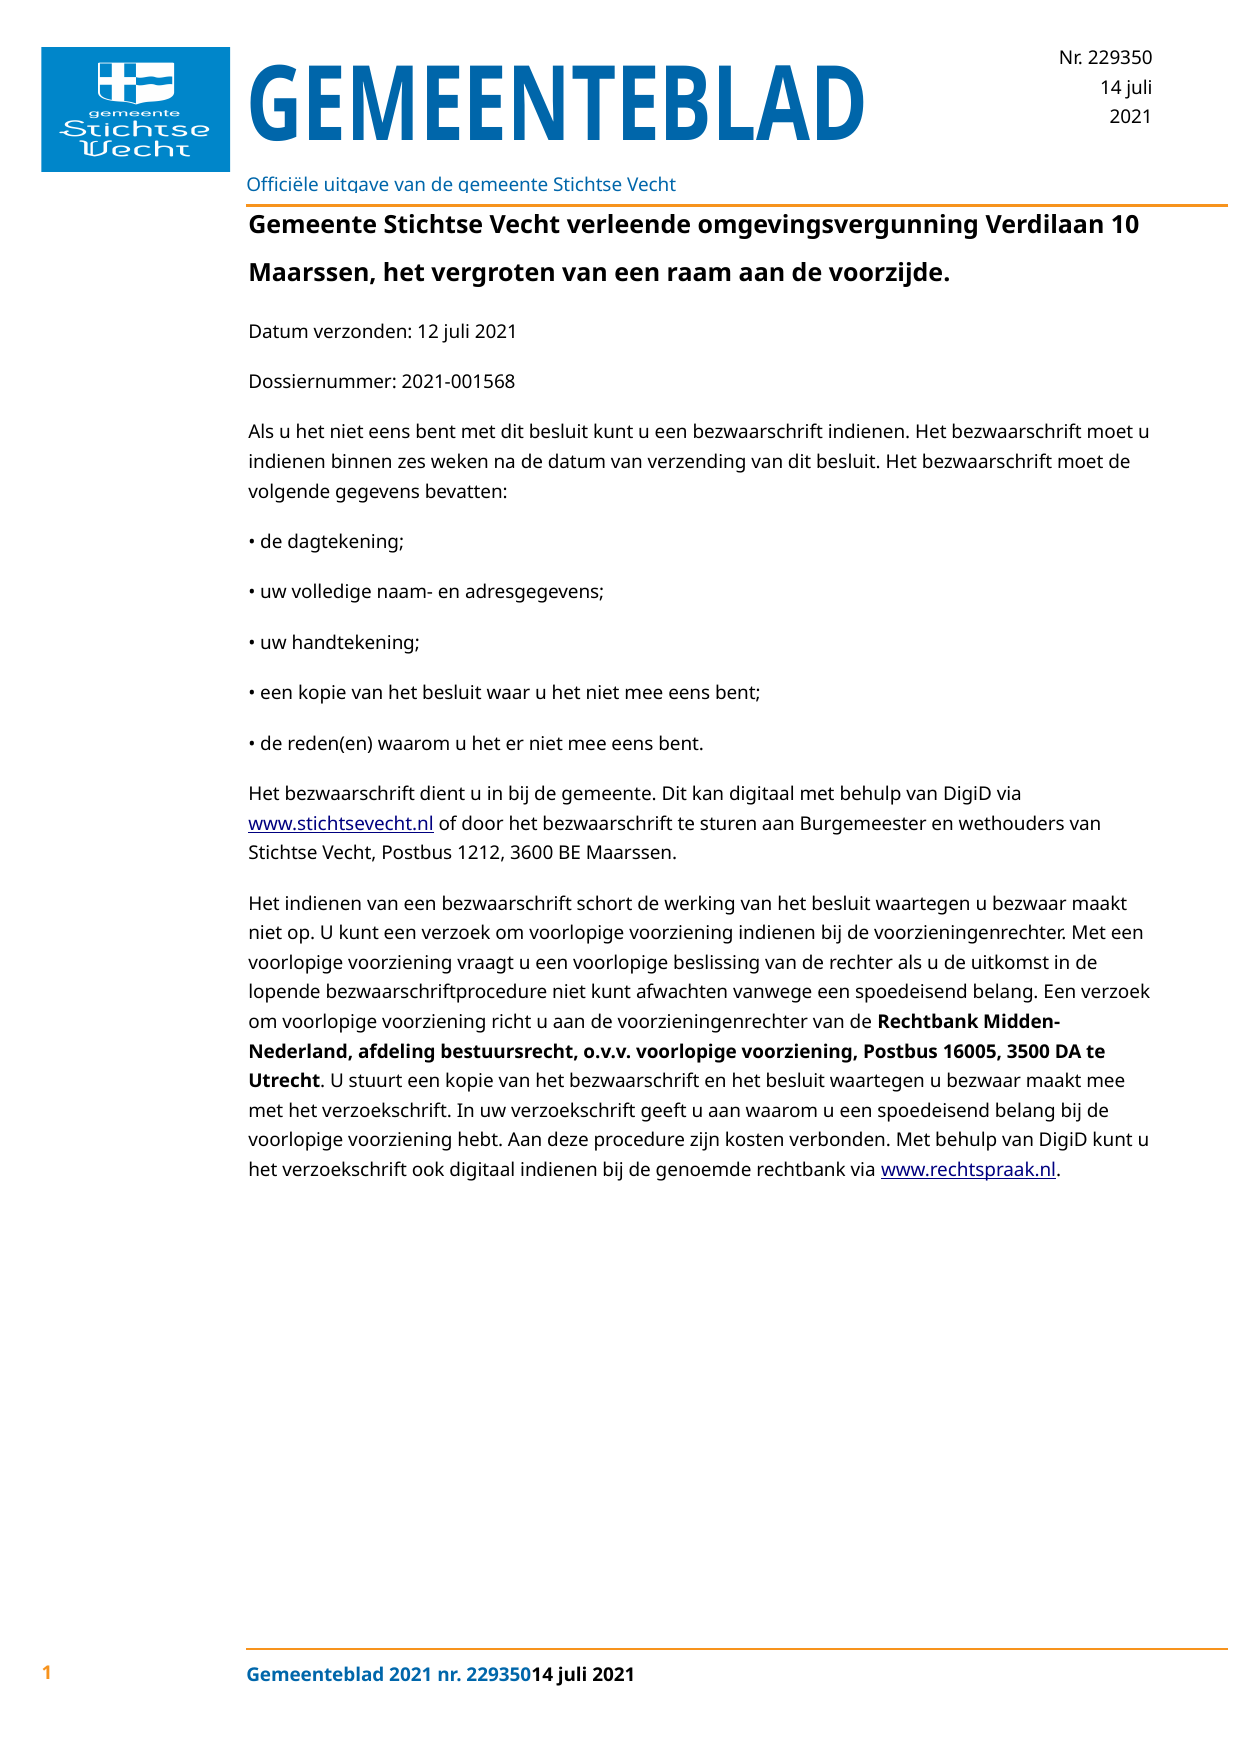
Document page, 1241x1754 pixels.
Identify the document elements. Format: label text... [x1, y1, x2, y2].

text Het bezwaarschrift dient u in bij de gemeente. Dit kan digitaal met behulp van DigiD via www.stichtsevecht.nl of door het bezwaarschrift te sturen aan Burgemeester en wethouders van Stichtse Vecht, Postbus 1212, 3600 BE Maarssen. [248, 780, 1152, 865]
text Dossiernummer: 2021-001568 [248, 368, 1152, 394]
text Datum verzonden: 12 juli 2021 [248, 318, 1152, 344]
text • een kopie van het besluit waar u het niet mee eens bent; [248, 679, 1152, 705]
text Als u het niet eens bent met dit besluit kunt u een bezwaarschrift indienen. Het bezwaarschrift moet u indienen binnen zes weken na de datum van verzending van dit besluit. Het bezwaarschrift moet de volgende gegevens bevatten: [248, 419, 1152, 504]
text • de reden(en) waarom u het er niet mee eens bent. [248, 730, 1152, 756]
text Het indienen van een bezwaarschrift schort de werking van het besluit waartegen u bezwaar maakt niet op. U kunt een verzoek om voorlopige voorziening indienen bij de voorzieningenrechter. Met een voorlopige voorziening vraagt u een voorlopige beslissing van de rechter als u de uitkomst in de lopende bezwaarschriftprocedure niet kunt afwachten vanwege een spoedeisend belang. Een verzoek om voorlopige voorziening richt u aan de voorzieningenrechter van de Rechtbank Midden-Nederland, afdeling bestuursrecht, o.v.v. voorlopige voorziening, Postbus 16005, 3500 DA te Utrecht. U stuurt een kopie van het bezwaarschrift en het besluit waartegen u bezwaar maakt mee met het verzoekschrift. In uw verzoekschrift geeft u aan waarom u een spoedeisend belang bij de voorlopige voorziening hebt. Aan deze procedure zijn kosten verbonden. Met behulp van DigiD kunt u het verzoekschrift ook digitaal indienen bij de genoemde rechtbank via www.rechtspraak.nl. [248, 890, 1152, 1182]
text • de dagtekening; [248, 528, 1152, 554]
text • uw volledige naam- en adresgegevens; [248, 579, 1152, 604]
picture [99, 63, 135, 101]
text Gemeente Stichtse Vecht verleende omgevingsvergunning Verdilaan 10 Maarssen, het vergroten van een raam aan de voorzijde. [248, 207, 1152, 288]
picture [137, 63, 174, 103]
text • uw handtekening; [248, 629, 1152, 655]
